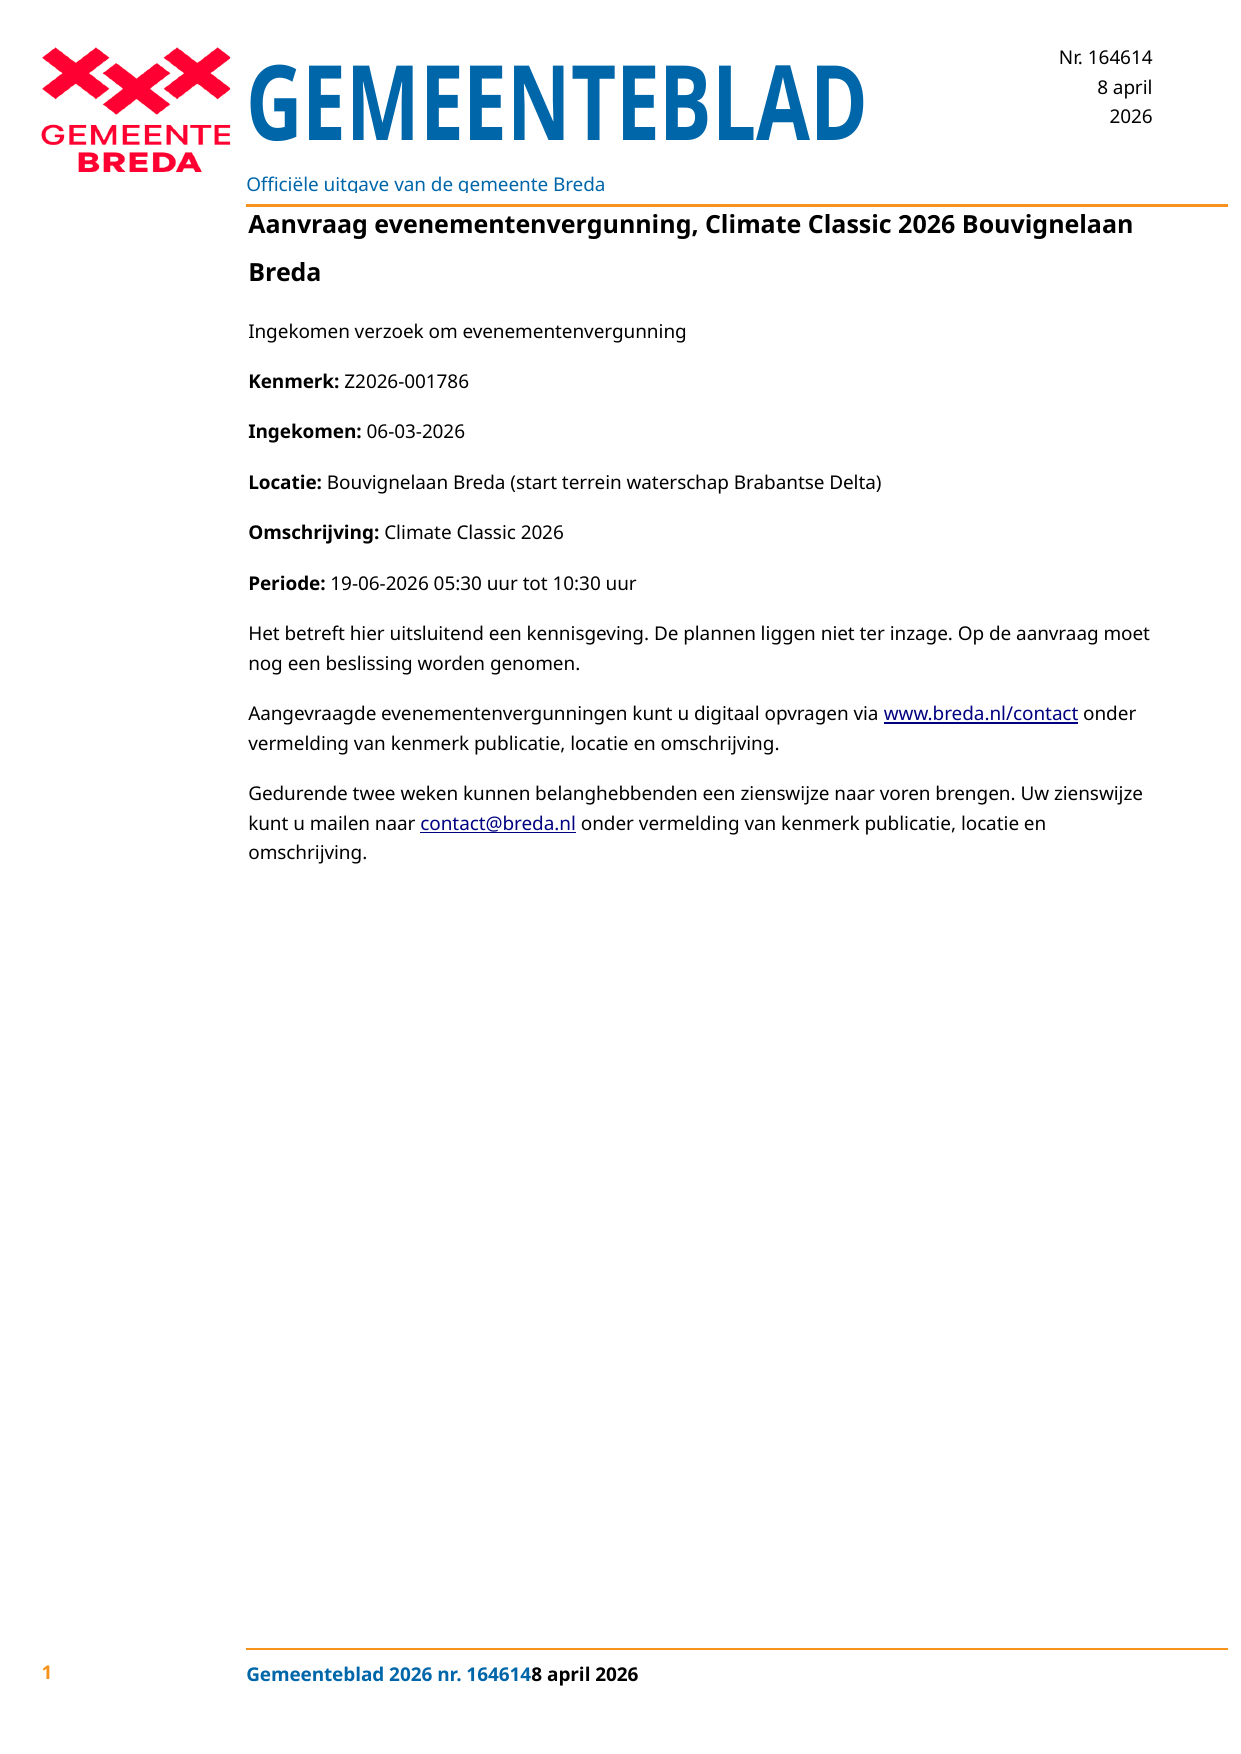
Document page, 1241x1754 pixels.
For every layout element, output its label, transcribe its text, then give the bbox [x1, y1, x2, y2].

text Omschrijving: Climate Classic 2026 [248, 519, 1152, 545]
text Locatie: Bouvignelaan Breda (start terrein waterschap Brabantse Delta) [248, 469, 1152, 495]
picture [41, 47, 231, 172]
text Aangevraagde evenementenvergunningen kunt u digitaal opvragen via www.breda.nl/contact onder vermelding van kenmerk publicatie, locatie en omschrijving. [248, 700, 1152, 756]
text Kenmerk: Z2026-001786 [248, 368, 1152, 394]
text Ingekomen verzoek om evenementenvergunning [248, 318, 1152, 344]
text Periode: 19-06-2026 05:30 uur tot 10:30 uur [248, 570, 1152, 596]
text Gedurende twee weken kunnen belanghebbenden een zienswijze naar voren brengen. Uw zienswijze kunt u mailen naar contact@breda.nl onder vermelding van kenmerk publicatie, locatie en omschrijving. [248, 780, 1152, 865]
text Aanvraag evenementenvergunning, Climate Classic 2026 Bouvignelaan Breda [248, 207, 1152, 288]
text Ingekomen: 06-03-2026 [248, 419, 1152, 444]
text Het betreft hier uitsluitend een kennisgeving. De plannen liggen niet ter inzage. Op de aanvraag moet nog een beslissing worden genomen. [248, 620, 1152, 676]
